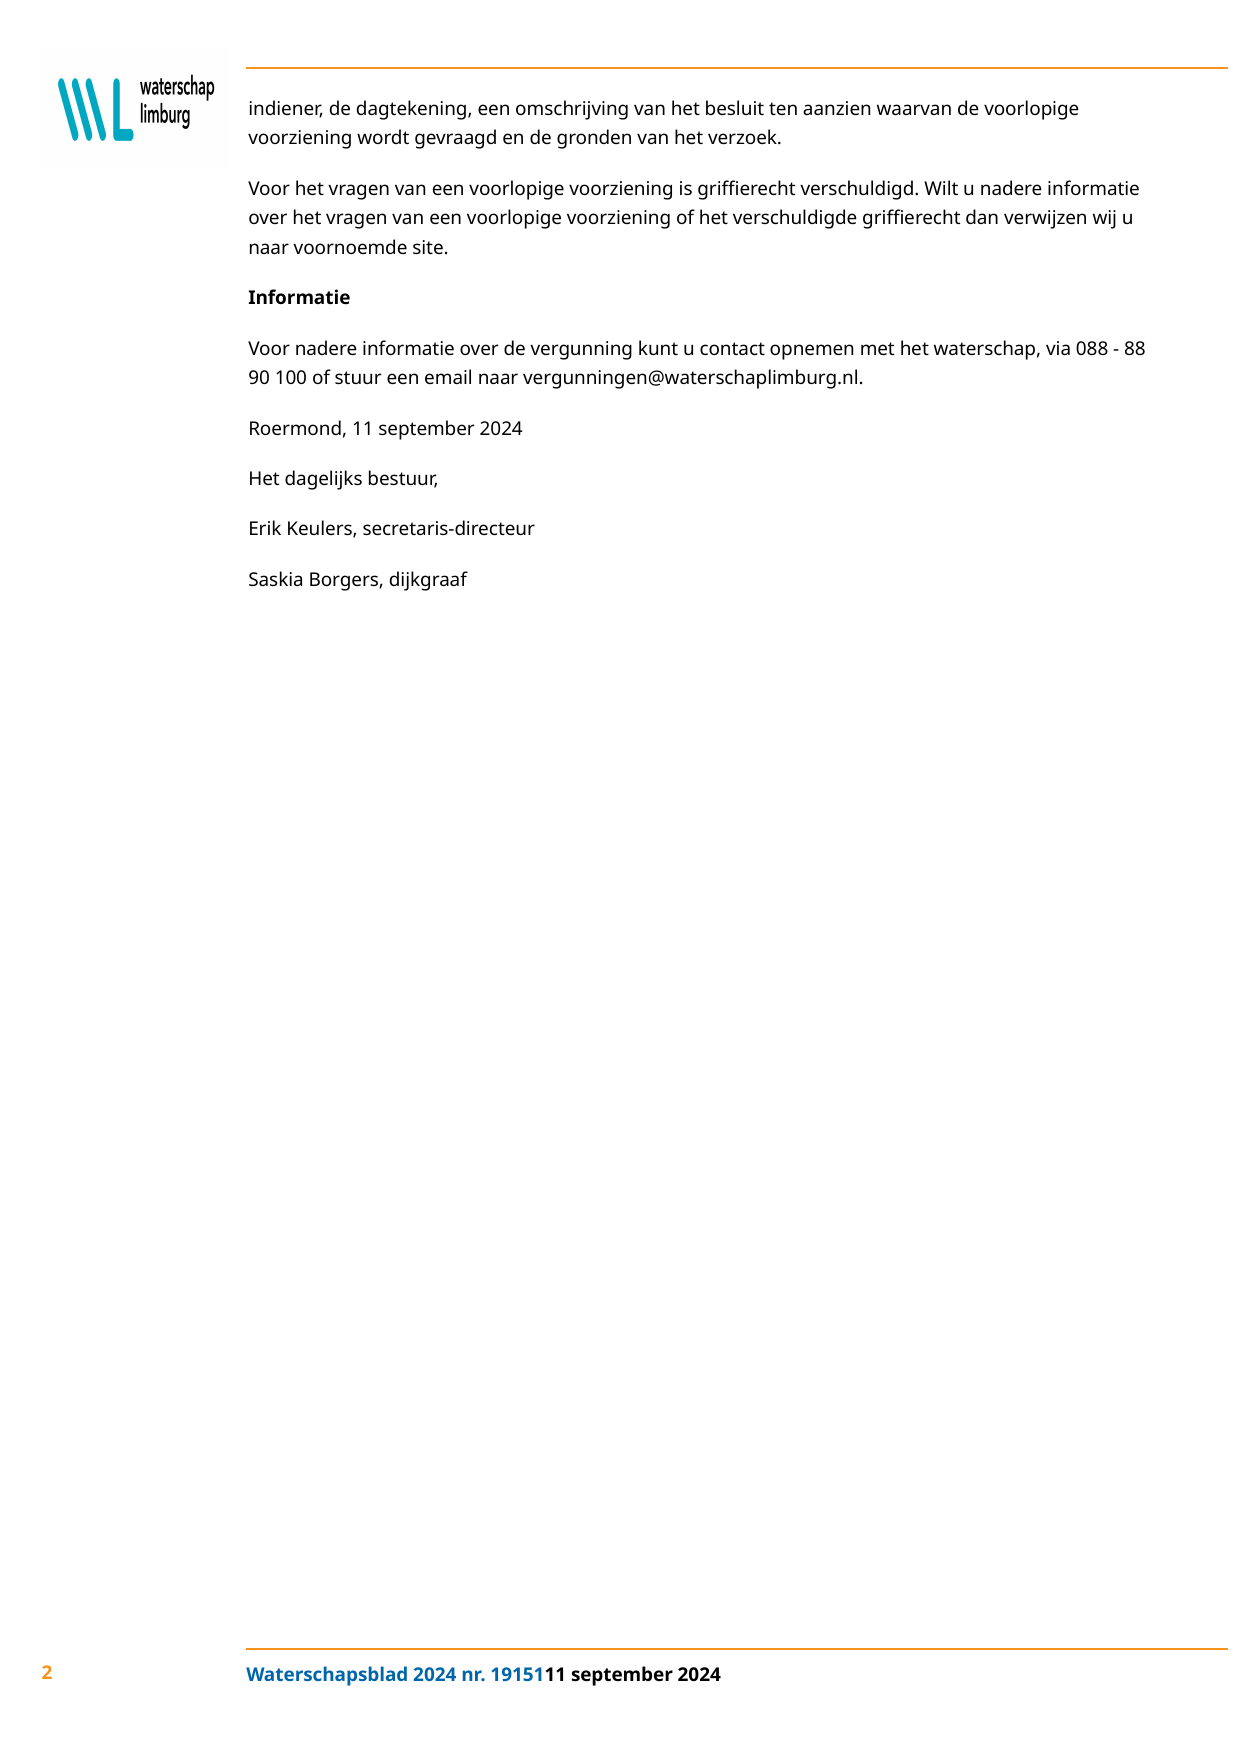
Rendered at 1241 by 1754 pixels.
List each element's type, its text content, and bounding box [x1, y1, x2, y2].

text Informatie [248, 284, 1152, 310]
picture [41, 47, 231, 172]
text Saskia Borgers, dijkgraaf [248, 566, 1152, 592]
text Erik Keulers, secretaris-directeur [248, 516, 1152, 541]
text Voor het vragen van een voorlopige voorziening is griffierecht verschuldigd. Wilt u nadere informatie over het vragen van een voorlopige voorziening of het verschuldigde griffierecht dan verwijzen wij u naar voornoemde site. [248, 175, 1152, 260]
text Voor nadere informatie over de vergunning kunt u contact opnemen met het waterschap, via 088 - 88 90 100 of stuur een email naar vergunningen@waterschaplimburg.nl. [248, 335, 1152, 390]
text Roermond, 11 september 2024 [248, 415, 1152, 441]
text indiener, de dagtekening, een omschrijving van het besluit ten aanzien waarvan de voorlopige voorziening wordt gevraagd en de gronden van het verzoek. [248, 95, 1152, 150]
text Het dagelijks bestuur, [248, 465, 1152, 491]
